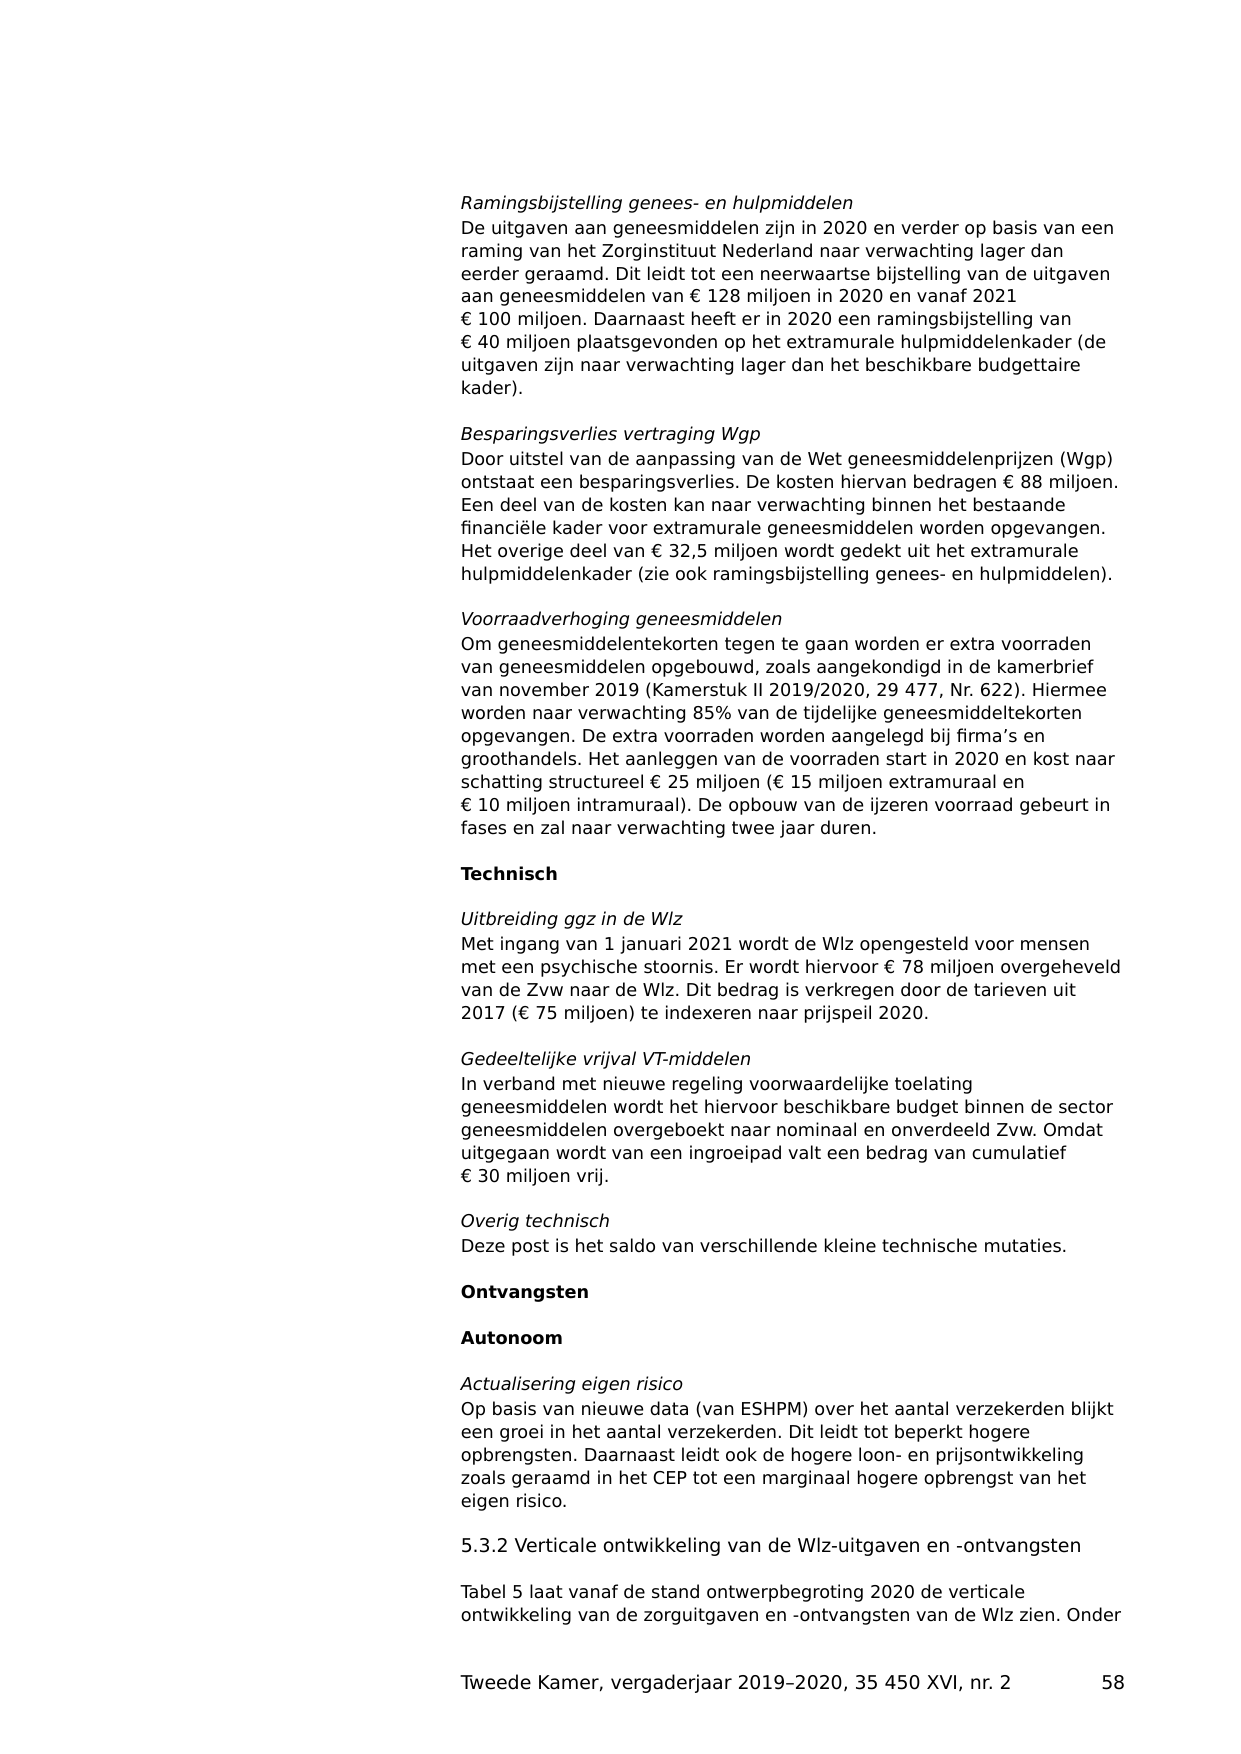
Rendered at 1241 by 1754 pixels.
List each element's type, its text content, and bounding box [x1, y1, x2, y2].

text Voorraadverhoging geneesmiddelen [461, 607, 1125, 630]
text Door uitstel van de aanpassing van de Wet geneesmiddelenprijzen (Wgp) ontstaat een besparingsverlies. De kosten hiervan bedragen € 88 miljoen. Een deel van de kosten kan naar verwachting binnen het bestaande financiële kader voor extramurale geneesmiddelen worden opgevangen. Het overige deel van € 32,5 miljoen wordt gedekt uit het extramurale hulpmiddelenkader (zie ook ramingsbijstelling genees- en hulpmiddelen). [461, 447, 1125, 584]
text Met ingang van 1 januari 2021 wordt de Wlz opengesteld voor mensen met een psychische stoornis. Er wordt hiervoor € 78 miljoen overgeheveld van de Zvw naar de Wlz. Dit bedrag is verkregen door de tarieven uit 2017 (€ 75 miljoen) te indexeren naar prijspeil 2020. [461, 932, 1125, 1024]
text Tabel 5 laat vanaf de stand ontwerpbegroting 2020 de verticale ontwikkeling van de zorguitgaven en -ontvangsten van de Wlz zien. Onder [461, 1580, 1125, 1626]
text Gedeeltelijke vrijval VT-middelen [461, 1047, 1125, 1070]
text Uitbreiding ggz in de Wlz [461, 907, 1125, 930]
text Ramingsbijstelling genees- en hulpmiddelen [461, 191, 1125, 214]
title 5.3.2 Verticale ontwikkeling van de Wlz-uitgaven en -ontvangsten [461, 1534, 1125, 1556]
text Op basis van nieuwe data (van ESHPM) over het aantal verzekerden blijkt een groei in het aantal verzekerden. Dit leidt tot beperkt hogere opbrengsten. Daarnaast leidt ook de hogere loon- en prijsontwikkeling zoals geraamd in het CEP tot een marginaal hogere opbrengst van het eigen risico. [461, 1397, 1125, 1512]
text Technisch [461, 862, 1125, 884]
text Ontvangsten [461, 1280, 1125, 1303]
text Deze post is het saldo van verschillende kleine technische mutaties. [461, 1234, 1125, 1257]
text Om geneesmiddelentekorten tegen te gaan worden er extra voorraden van geneesmiddelen opgebouwd, zoals aangekondigd in de kamerbrief van november 2019 (Kamerstuk II 2019/2020, 29 477, Nr. 622). Hiermee worden naar verwachting 85% van de tijdelijke geneesmiddeltekorten opgevangen. De extra voorraden worden aangelegd bij firma’s en groothandels. Het aanleggen van de voorraden start in 2020 en kost naar schatting structureel € 25 miljoen (€ 15 miljoen extramuraal en € 10 miljoen intramuraal). De opbouw van de ijzeren voorraad gebeurt in fases en zal naar verwachting twee jaar duren. [461, 632, 1125, 839]
text Autonoom [461, 1326, 1125, 1349]
text In verband met nieuwe regeling voorwaardelijke toelating geneesmiddelen wordt het hiervoor beschikbare budget binnen de sector geneesmiddelen overgeboekt naar nominaal en onverdeeld Zvw. Omdat uitgegaan wordt van een ingroeipad valt een bedrag van cumulatief € 30 miljoen vrij. [461, 1072, 1125, 1187]
text De uitgaven aan geneesmiddelen zijn in 2020 en verder op basis van een raming van het Zorginstituut Nederland naar verwachting lager dan eerder geraamd. Dit leidt tot een neerwaartse bijstelling van de uitgaven aan geneesmiddelen van € 128 miljoen in 2020 en vanaf 2021 € 100 miljoen. Daarnaast heeft er in 2020 een ramingsbijstelling van € 40 miljoen plaatsgevonden op het extramurale hulpmiddelenkader (de uitgaven zijn naar verwachting lager dan het beschikbare budgettaire kader). [461, 216, 1125, 399]
text Besparingsverlies vertraging Wgp [461, 422, 1125, 445]
text Overig technisch [461, 1209, 1125, 1232]
text Actualisering eigen risico [461, 1372, 1125, 1395]
